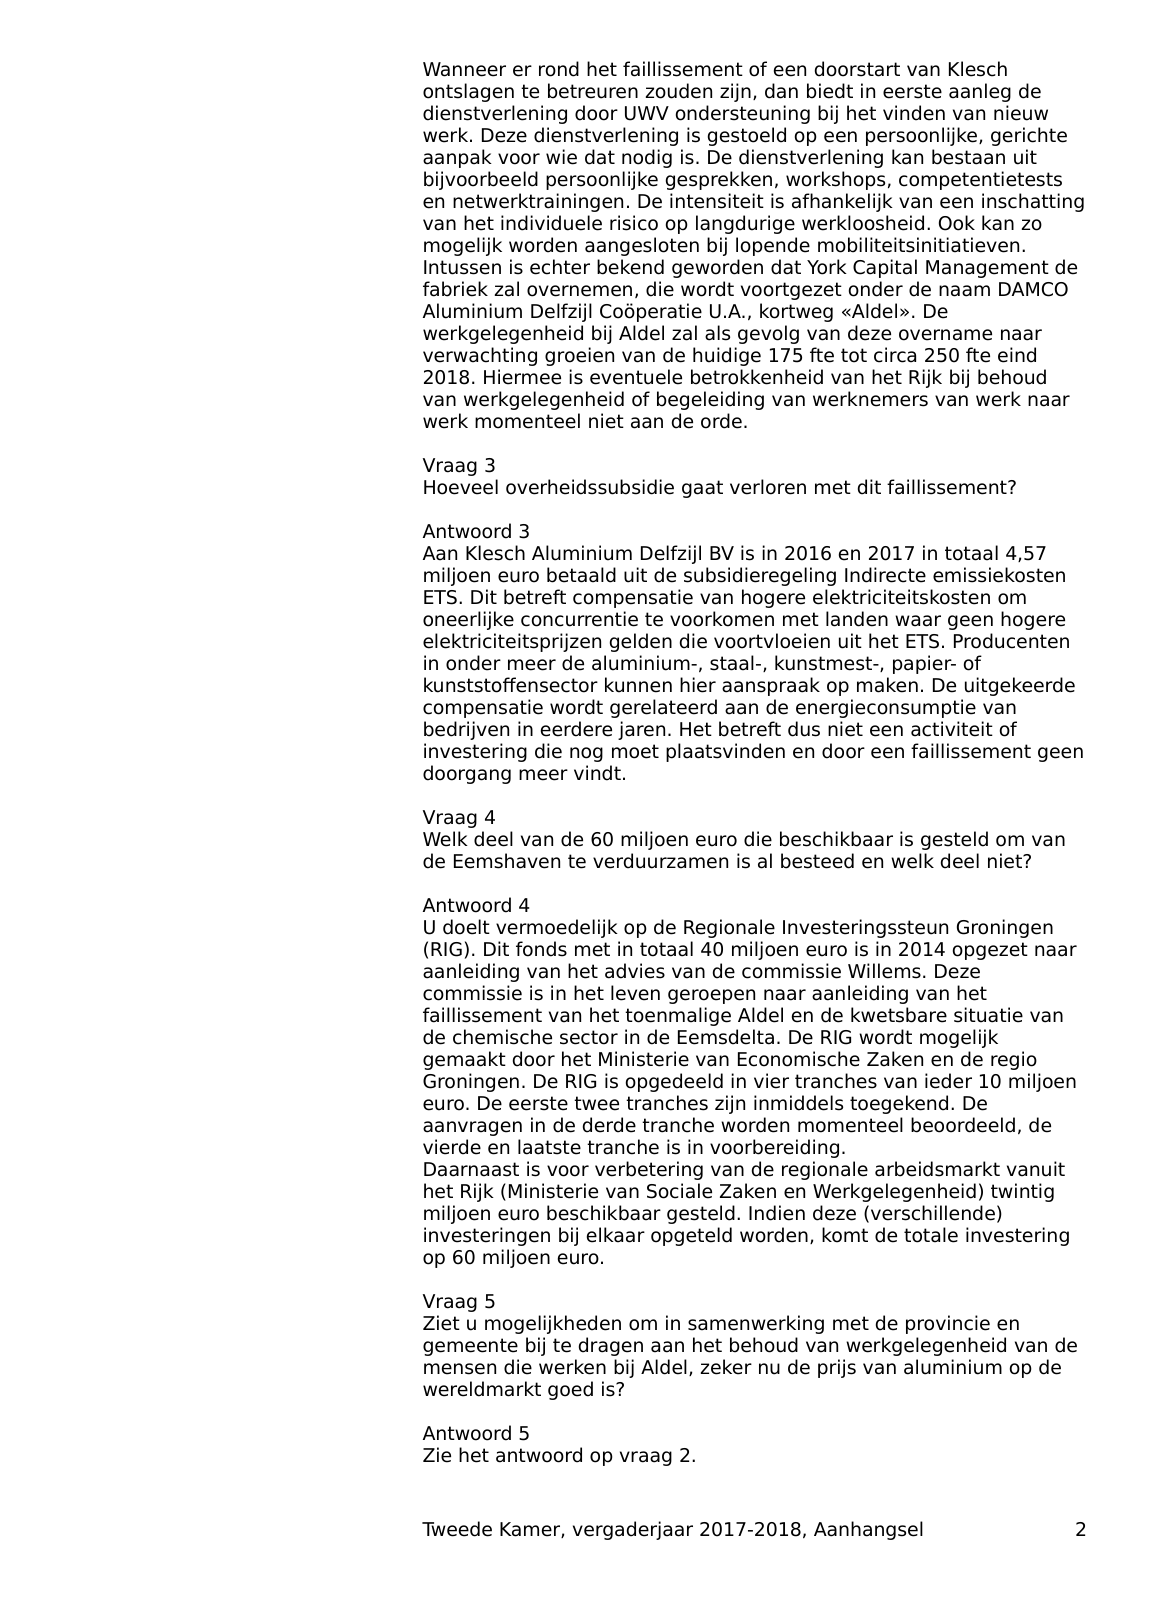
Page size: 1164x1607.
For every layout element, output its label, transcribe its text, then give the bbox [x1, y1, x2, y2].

text Intussen is echter bekend geworden dat York Capital Management de fabriek zal overnemen, die wordt voortgezet onder de naam DAMCO Aluminium Delfzijl Coöperatie U.A., kortweg «Aldel». De werkgelegenheid bij Aldel zal als gevolg van deze overname naar verwachting groeien van de huidige 175 fte tot circa 250 fte eind 2018. Hiermee is eventuele betrokkenheid van het Rijk bij behoud van werkgelegenheid of begeleiding van werknemers van werk naar werk momenteel niet aan de orde. [422, 257, 1087, 433]
text Hoeveel overheidssubsidie gaat verloren met dit faillissement? [422, 477, 1087, 499]
text Aan Klesch Aluminium Delfzijl BV is in 2016 en 2017 in totaal 4,57 miljoen euro betaald uit de subsidieregeling Indirecte emissiekosten ETS. Dit betreft compensatie van hogere elektriciteitskosten om oneerlijke concurrentie te voorkomen met landen waar geen hogere elektriciteitsprijzen gelden die voortvloeien uit het ETS. Producenten in onder meer de aluminium-, staal-, kunstmest-, papier- of kunststoffensector kunnen hier aanspraak op maken. De uitgekeerde compensatie wordt gerelateerd aan de energieconsumptie van bedrijven in eerdere jaren. Het betreft dus niet een activiteit of investering die nog moet plaatsvinden en door een faillissement geen doorgang meer vindt. [422, 543, 1087, 785]
text Welk deel van de 60 miljoen euro die beschikbaar is gesteld om van de Eemshaven te verduurzamen is al besteed en welk deel niet? [422, 829, 1087, 873]
text Daarnaast is voor verbetering van de regionale arbeidsmarkt vanuit het Rijk (Ministerie van Sociale Zaken en Werkgelegenheid) twintig miljoen euro beschikbaar gesteld. Indien deze (verschillende) investeringen bij elkaar opgeteld worden, komt de totale investering op 60 miljoen euro. [422, 1159, 1087, 1269]
text Wanneer er rond het faillissement of een doorstart van Klesch ontslagen te betreuren zouden zijn, dan biedt in eerste aanleg de dienstverlening door UWV ondersteuning bij het vinden van nieuw werk. Deze dienstverlening is gestoeld op een persoonlijke, gerichte aanpak voor wie dat nodig is. De dienstverlening kan bestaan uit bijvoorbeeld persoonlijke gesprekken, workshops, competentietests en netwerktrainingen. De intensiteit is afhankelijk van een inschatting van het individuele risico op langdurige werkloosheid. Ook kan zo mogelijk worden aangesloten bij lopende mobiliteitsinitiatieven. [422, 59, 1087, 257]
text Vraag 4 [422, 807, 1087, 829]
text Vraag 3 [422, 455, 1087, 477]
text Antwoord 5 [422, 1423, 1087, 1445]
text Vraag 5 [422, 1291, 1087, 1313]
text Ziet u mogelijkheden om in samenwerking met de provincie en gemeente bij te dragen aan het behoud van werkgelegenheid van de mensen die werken bij Aldel, zeker nu de prijs van aluminium op de wereldmarkt goed is? [422, 1313, 1087, 1401]
text U doelt vermoedelijk op de Regionale Investeringssteun Groningen (RIG). Dit fonds met in totaal 40 miljoen euro is in 2014 opgezet naar aanleiding van het advies van de commissie Willems. Deze commissie is in het leven geroepen naar aanleiding van het faillissement van het toenmalige Aldel en de kwetsbare situatie van de chemische sector in de Eemsdelta. De RIG wordt mogelijk gemaakt door het Ministerie van Economische Zaken en de regio Groningen. De RIG is opgedeeld in vier tranches van ieder 10 miljoen euro. De eerste twee tranches zijn inmiddels toegekend. De aanvragen in de derde tranche worden momenteel beoordeeld, de vierde en laatste tranche is in voorbereiding. [422, 917, 1087, 1159]
text Antwoord 4 [422, 895, 1087, 917]
text Antwoord 3 [422, 521, 1087, 543]
text Zie het antwoord op vraag 2. [422, 1445, 1087, 1467]
